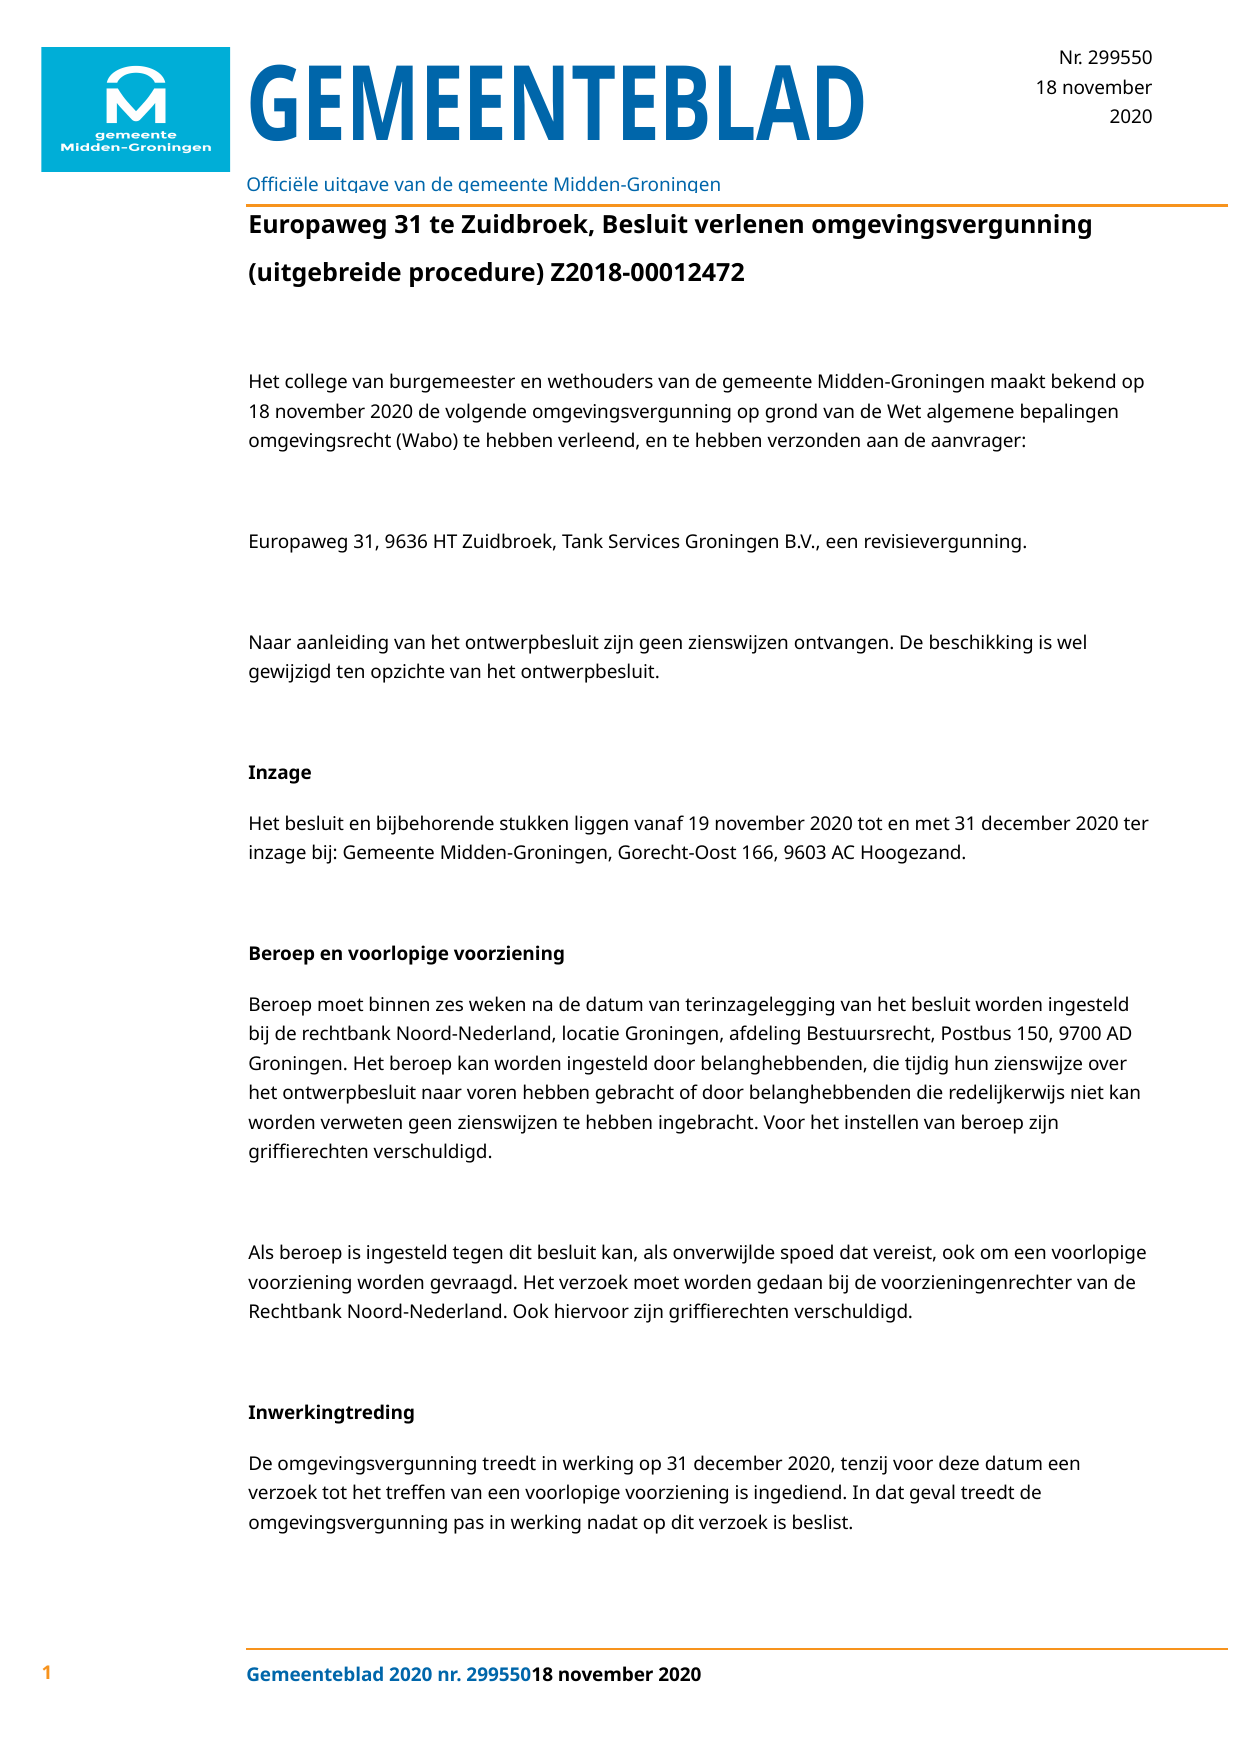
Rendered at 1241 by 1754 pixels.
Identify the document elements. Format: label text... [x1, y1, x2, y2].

text De omgevingsvergunning treedt in werking op 31 december 2020, tenzij voor deze datum een verzoek tot het treffen van een voorlopige voorziening is ingediend. In dat geval treedt de omgevingsvergunning pas in werking nadat op dit verzoek is beslist. [248, 1450, 1152, 1535]
text Het college van burgemeester en wethouders van de gemeente Midden-Groningen maakt bekend op 18 november 2020 de volgende omgevingsvergunning op grond van de Wet algemene bepalingen omgevingsrecht (Wabo) te hebben verleend, en te hebben verzonden aan de aanvrager: [248, 368, 1152, 453]
text Europaweg 31, 9636 HT Zuidbroek, Tank Services Groningen B.V., een revisievergunning. [248, 528, 1152, 554]
text Naar aanleiding van het ontwerpbesluit zijn geen zienswijzen ontvangen. De beschikking is wel gewijzigd ten opzichte van het ontwerpbesluit. [248, 629, 1152, 684]
text Beroep moet binnen zes weken na de datum van terinzagelegging van het besluit worden ingesteld bij de rechtbank Noord-Nederland, locatie Groningen, afdeling Bestuursrecht, Postbus 150, 9700 AD Groningen. Het beroep kan worden ingesteld door belanghebbenden, die tijdig hun zienswijze over het ontwerpbesluit naar voren hebben gebracht of door belanghebbenden die redelijkerwijs niet kan worden verweten geen zienswijzen te hebben ingebracht. Voor het instellen van beroep zijn griffierechten verschuldigd. [248, 991, 1152, 1164]
text Europaweg 31 te Zuidbroek, Besluit verlenen omgevingsvergunning (uitgebreide procedure) Z2018-00012472 [248, 207, 1152, 288]
text Inwerkingtreding [248, 1399, 1152, 1425]
text Inzage [248, 759, 1152, 785]
picture [184, 146, 190, 153]
picture [107, 89, 165, 122]
text Als beroep is ingesteld tegen dit besluit kan, als onverwijlde spoed dat vereist, ook om een voorlopige voorziening worden gevraagd. Het verzoek moet worden gedaan bij de voorzieningenrechter van de Rechtbank Noord-Nederland. Ook hiervoor zijn griffierechten verschuldigd. [248, 1239, 1152, 1324]
text Het besluit en bijbehorende stukken liggen vanaf 19 november 2020 tot en met 31 december 2020 ter inzage bij: Gemeente Midden-Groningen, Gorecht-Oost 166, 9603 AC Hoogezand. [248, 810, 1152, 865]
picture [108, 66, 164, 82]
text Beroep en voorlopige voorziening [248, 940, 1152, 966]
